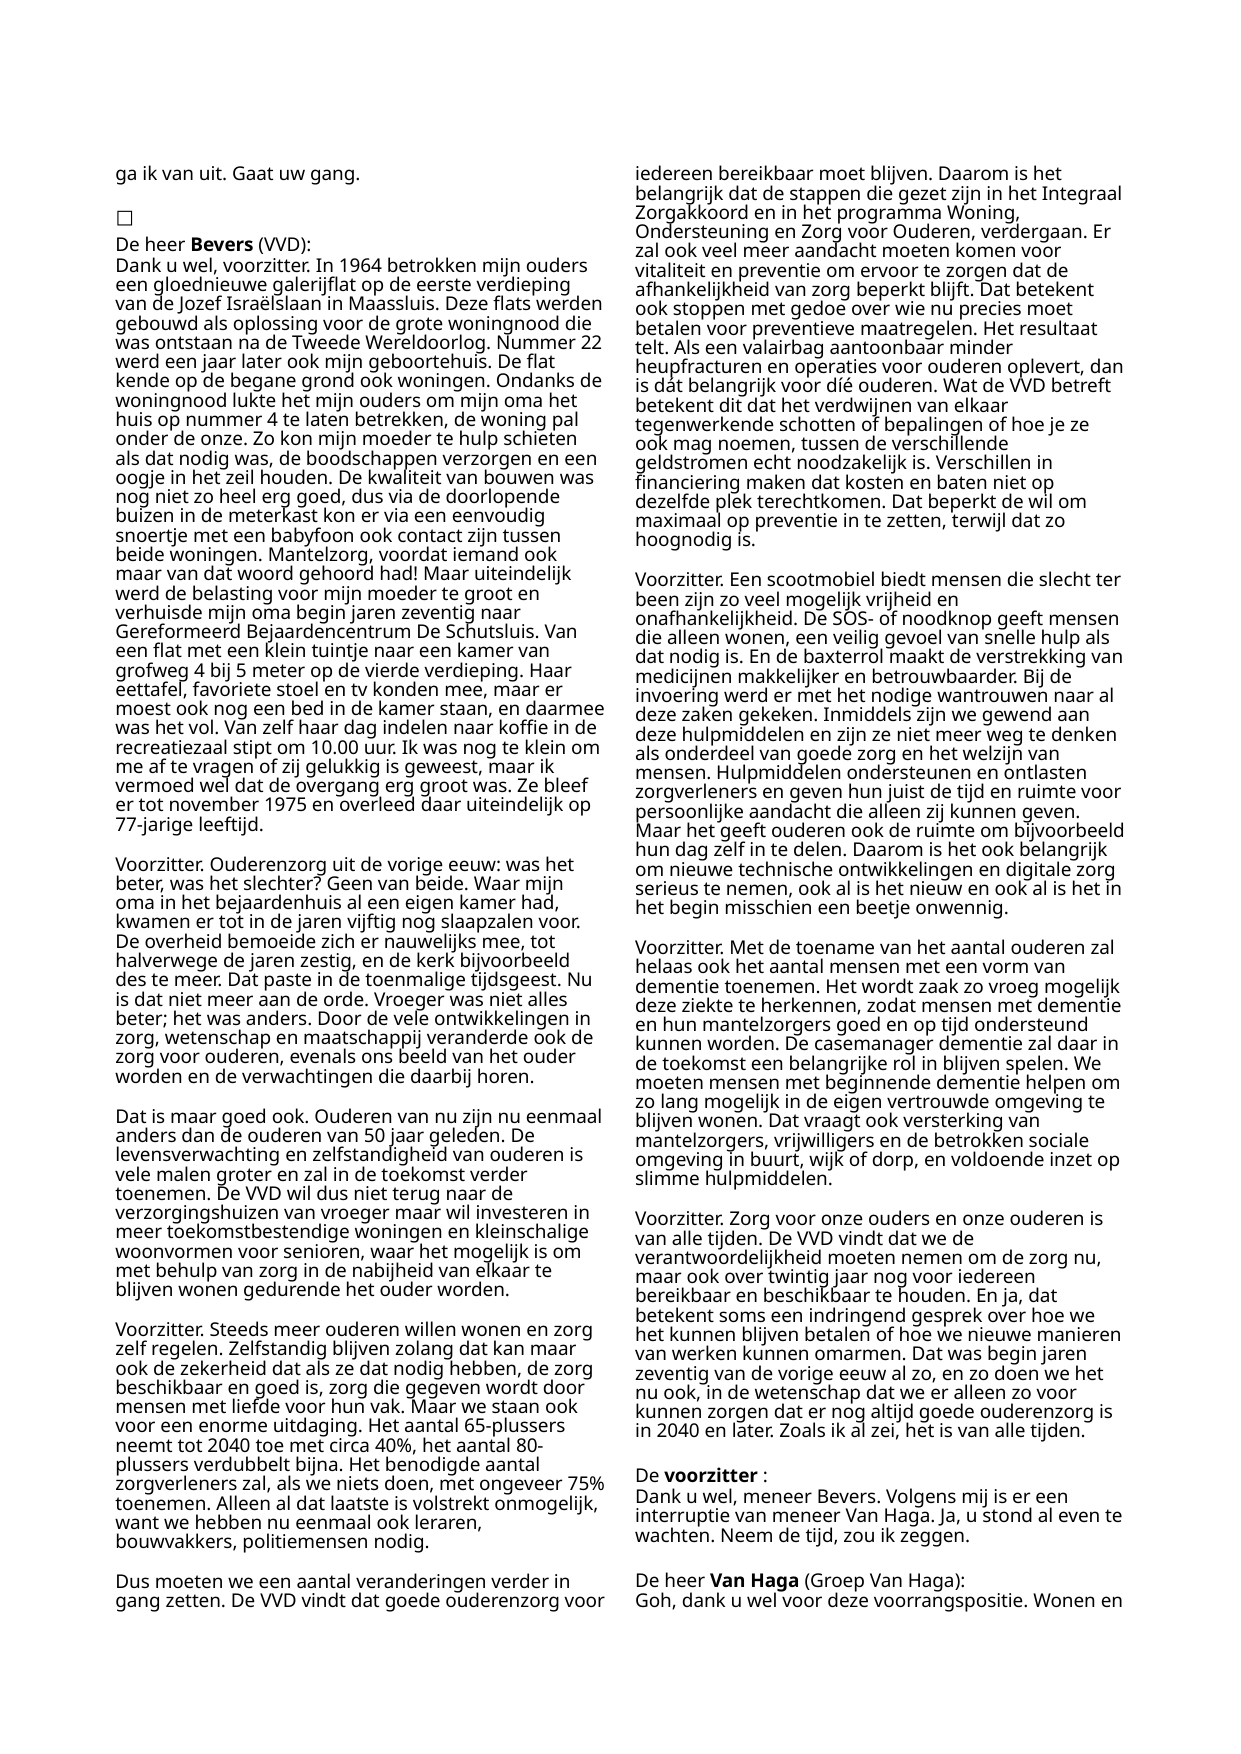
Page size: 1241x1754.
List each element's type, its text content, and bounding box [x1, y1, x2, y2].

text De voorzitter : [635, 1462, 1125, 1488]
text Voorzitter. Met de toename van het aantal ouderen zal helaas ook het aantal mensen met een vorm van dementie toenemen. Het wordt zaak zo vroeg mogelijk deze ziekte te herkennen, zodat mensen met dementie en hun mantelzorgers goed en op tijd ondersteund kunnen worden. De casemanager dementie zal daar in de toekomst een belangrijke rol in blijven spelen. We moeten mensen met beginnende dementie helpen om zo lang mogelijk in de eigen vertrouwde omgeving te blijven wonen. Dat vraagt ook versterking van mantelzorgers, vrijwilligers en de betrokken sociale omgeving in buurt, wijk of dorp, en voldoende inzet op slimme hulpmiddelen. [635, 939, 1125, 1189]
text De heer Van Haga (Groep Van Haga): [635, 1567, 1125, 1592]
text Goh, dank u wel voor deze voorrangspositie. Wonen en [635, 1592, 1125, 1612]
text Voorzitter. Zorg voor onze ouders en onze ouderen is van alle tijden. De VVD vindt dat we de verantwoordelijkheid moeten nemen om de zorg nu, maar ook over twintig jaar nog voor iedereen bereikbaar en beschikbaar te houden. En ja, dat betekent soms een indringend gesprek over hoe we het kunnen blijven betalen of hoe we nieuwe manieren van werken kunnen omarmen. Dat was begin jaren zeventig van de vorige eeuw al zo, en zo doen we het nu ook, in de wetenschap dat we er alleen zo voor kunnen zorgen dat er nog altijd goede ouderenzorg is in 2040 en later. Zoals ik al zei, het is van alle tijden. [635, 1210, 1125, 1442]
text Dus moeten we een aantal veranderingen verder in gang zetten. De VVD vindt dat goede ouderenzorg voor [115, 1573, 605, 1612]
text Voorzitter. Ouderenzorg uit de vorige eeuw: was het beter, was het slechter? Geen van beide. Waar mijn oma in het bejaardenhuis al een eigen kamer had, kwamen er tot in de jaren vijftig nog slaapzalen voor. De overheid bemoeide zich er nauwelijks mee, tot halverwege de jaren zestig, en de kerk bijvoorbeeld des te meer. Dat paste in de toenmalige tijdsgeest. Nu is dat niet meer aan de orde. Vroeger was niet alles beter; het was anders. Door de vele ontwikkelingen in zorg, wetenschap en maatschappij veranderde ook de zorg voor ouderen, evenals ons beeld van het ouder worden en de verwachtingen die daarbij horen. [115, 856, 605, 1087]
text ga ik van uit. Gaat uw gang. [115, 165, 605, 184]
text Voorzitter. Een scootmobiel biedt mensen die slecht ter been zijn zo veel mogelijk vrijheid en onafhankelijkheid. De SOS- of noodknop geeft mensen die alleen wonen, een veilig gevoel van snelle hulp als dat nodig is. En de baxterrol maakt de verstrekking van medicijnen makkelijker en betrouwbaarder. Bij de invoering werd er met het nodige wantrouwen naar al deze zaken gekeken. Inmiddels zijn we gewend aan deze hulpmiddelen en zijn ze niet meer weg te denken als onderdeel van goede zorg en het welzijn van mensen. Hulpmiddelen ondersteunen en ontlasten zorgverleners en geven hun juist de tijd en ruimte voor persoonlijke aandacht die alleen zij kunnen geven. Maar het geeft ouderen ook de ruimte om bijvoorbeeld hun dag zelf in te delen. Daarom is het ook belangrijk om nieuwe technische ontwikkelingen en digitale zorg serieus te nemen, ook al is het nieuw en ook al is het in het begin misschien een beetje onwennig. [635, 571, 1125, 918]
text Dank u wel, meneer Bevers. Volgens mij is er een interruptie van meneer Van Haga. Ja, u stond al even te wachten. Neem de tijd, zou ik zeggen. [635, 1488, 1125, 1546]
text iedereen bereikbaar moet blijven. Daarom is het belangrijk dat de stappen die gezet zijn in het Integraal Zorgakkoord en in het programma Woning, Ondersteuning en Zorg voor Ouderen, verdergaan. Er zal ook veel meer aandacht moeten komen voor vitaliteit en preventie om ervoor te zorgen dat de afhankelijkheid van zorg beperkt blijft. Dat betekent ook stoppen met gedoe over wie nu precies moet betalen voor preventieve maatregelen. Het resultaat telt. Als een valairbag aantoonbaar minder heupfracturen en operaties voor ouderen oplevert, dan is dát belangrijk voor díé ouderen. Wat de VVD betreft betekent dit dat het verdwijnen van elkaar tegenwerkende schotten of bepalingen of hoe je ze ook mag noemen, tussen de verschillende geldstromen echt noodzakelijk is. Verschillen in financiering maken dat kosten en baten niet op dezelfde plek terechtkomen. Dat beperkt de wil om maximaal op preventie in te zetten, terwijl dat zo hoognodig is. [635, 165, 1125, 551]
text Dank u wel, voorzitter. In 1964 betrokken mijn ouders een gloednieuwe galerijflat op de eerste verdieping van de Jozef Israëlslaan in Maassluis. Deze flats werden gebouwd als oplossing voor de grote woningnood die was ontstaan na de Tweede Wereldoorlog. Nummer 22 werd een jaar later ook mijn geboortehuis. De flat kende op de begane grond ook woningen. Ondanks de woningnood lukte het mijn ouders om mijn oma het huis op nummer 4 te laten betrekken, de woning pal onder de onze. Zo kon mijn moeder te hulp schieten als dat nodig was, de boodschappen verzorgen en een oogje in het zeil houden. De kwaliteit van bouwen was nog niet zo heel erg goed, dus via de doorlopende buizen in de meterkast kon er via een eenvoudig snoertje met een babyfoon ook contact zijn tussen beide woningen. Mantelzorg, voordat iemand ook maar van dat woord gehoord had! Maar uiteindelijk werd de belasting voor mijn moeder te groot en verhuisde mijn oma begin jaren zeventig naar Gereformeerd Bejaardencentrum De Schutsluis. Van een flat met een klein tuintje naar een kamer van grofweg 4 bij 5 meter op de vierde verdieping. Haar eettafel, favoriete stoel en tv konden mee, maar er moest ook nog een bed in de kamer staan, en daarmee was het vol. Van zelf haar dag indelen naar koffie in de recreatiezaal stipt om 10.00 uur. Ik was nog te klein om me af te vragen of zij gelukkig is geweest, maar ik vermoed wel dat de overgang erg groot was. Ze bleef er tot november 1975 en overleed daar uiteindelijk op 77-jarige leeftijd. [115, 257, 605, 835]
text Dat is maar goed ook. Ouderen van nu zijn nu eenmaal anders dan de ouderen van 50 jaar geleden. De levensverwachting en zelfstandigheid van ouderen is vele malen groter en zal in de toekomst verder toenemen. De VVD wil dus niet terug naar de verzorgingshuizen van vroeger maar wil investeren in meer toekomstbestendige woningen en kleinschalige woonvormen voor senioren, waar het mogelijk is om met behulp van zorg in de nabijheid van elkaar te blijven wonen gedurende het ouder worden. [115, 1108, 605, 1300]
text Voorzitter. Steeds meer ouderen willen wonen en zorg zelf regelen. Zelfstandig blijven zolang dat kan maar ook de zekerheid dat als ze dat nodig hebben, de zorg beschikbaar en goed is, zorg die gegeven wordt door mensen met liefde voor hun vak. Maar we staan ook voor een enorme uitdaging. Het aantal 65-plussers neemt tot 2040 toe met circa 40%, het aantal 80-plussers verdubbelt bijna. Het benodigde aantal zorgverleners zal, als we niets doen, met ongeveer 75% toenemen. Alleen al dat laatste is volstrekt onmogelijk, want we hebben nu eenmaal ook leraren, bouwvakkers, politiemensen nodig. [115, 1321, 605, 1552]
text De heer Bevers (VVD): [115, 231, 605, 257]
text ⬜ [115, 205, 605, 231]
